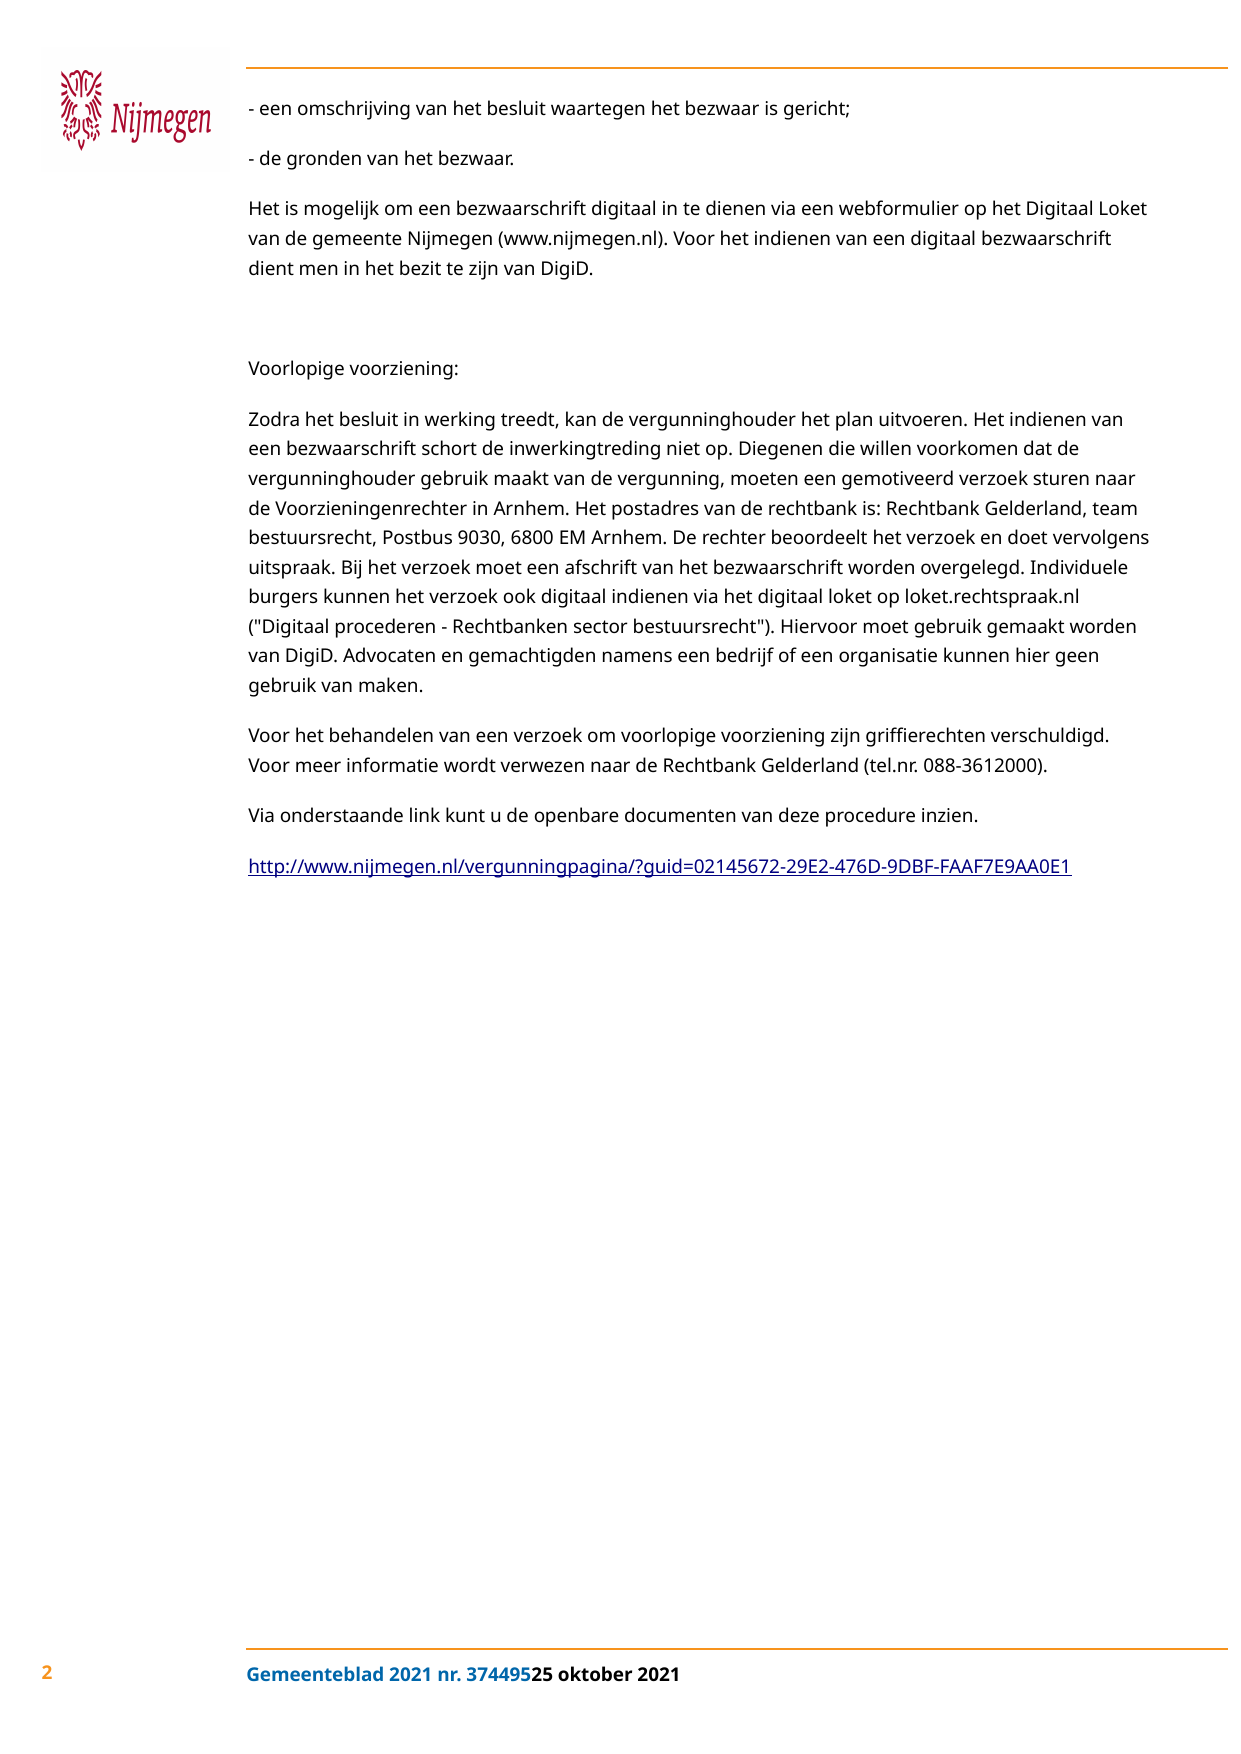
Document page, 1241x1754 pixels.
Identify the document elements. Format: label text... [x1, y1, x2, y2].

text Het is mogelijk om een bezwaarschrift digitaal in te dienen via een webformulier op het Digitaal Loket van de gemeente Nijmegen (www.nijmegen.nl). Voor het indienen van een digitaal bezwaarschrift dient men in het bezit te zijn van DigiD. [248, 196, 1152, 281]
text http://www.nijmegen.nl/vergunningpagina/?guid=02145672-29E2-476D-9DBF-FAAF7E9AA0E1 [248, 853, 1152, 879]
text Voorlopige voorziening: [248, 356, 1152, 381]
text Zodra het besluit in werking treedt, kan de vergunninghouder het plan uitvoeren. Het indienen van een bezwaarschrift schort de inwerkingtreding niet op. Diegenen die willen voorkomen dat de vergunninghouder gebruik maakt van de vergunning, moeten een gemotiveerd verzoek sturen naar de Voorzieningenrechter in Arnhem. Het postadres van de rechtbank is: Rechtbank Gelderland, team bestuursrecht, Postbus 9030, 6800 EM Arnhem. De rechter beoordeelt het verzoek en doet vervolgens uitspraak. Bij het verzoek moet een afschrift van het bezwaarschrift worden overgelegd. Individuele burgers kunnen het verzoek ook digitaal indienen via het digitaal loket op loket.rechtspraak.nl ("Digitaal procederen - Rechtbanken sector bestuursrecht"). Hiervoor moet gebruik gemaakt worden van DigiD. Advocaten en gemachtigden namens een bedrijf of een organisatie kunnen hier geen gebruik van maken. [248, 406, 1152, 698]
text Via onderstaande link kunt u de openbare documenten van deze procedure inzien. [248, 803, 1152, 828]
text Voor het behandelen van een verzoek om voorlopige voorziening zijn griffierechten verschuldigd. Voor meer informatie wordt verwezen naar de Rechtbank Gelderland (tel.nr. 088-3612000). [248, 723, 1152, 778]
text - een omschrijving van het besluit waartegen het bezwaar is gericht; [248, 95, 1152, 121]
text - de gronden van het bezwaar. [248, 145, 1152, 171]
picture [41, 47, 231, 172]
